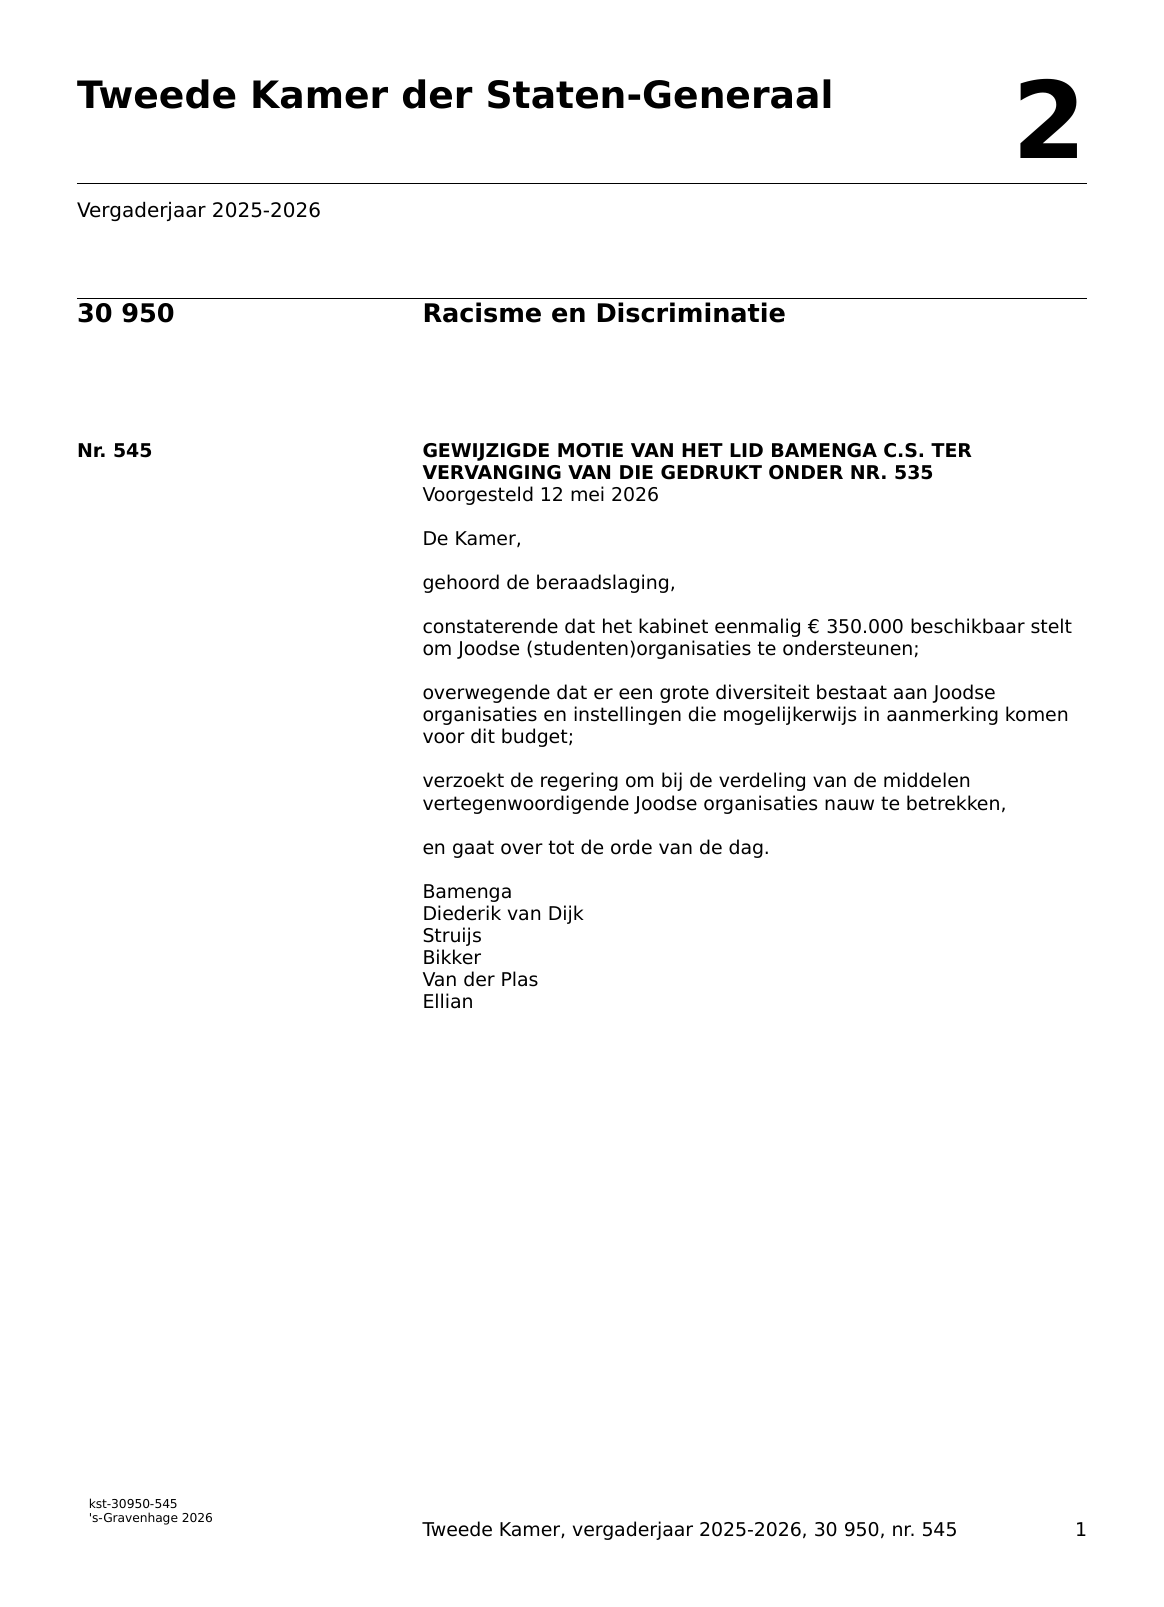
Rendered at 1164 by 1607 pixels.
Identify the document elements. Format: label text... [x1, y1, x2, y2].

text Bamenga [422, 881, 1087, 903]
table_header Tweede Kamer der Staten-Generaal [77, 59, 886, 183]
subtitle Nr. 545 GEWIJZIGDE MOTIE VAN HET LID BAMENGA C.S. TER VERVANGING VAN DIE GEDRUKT ONDER NR. 535 [77, 440, 1087, 484]
text verzoekt de regering om bij de verdeling van de middelen vertegenwoordigende Joodse organisaties nauw te betrekken, [422, 770, 1087, 814]
subtitle 30 950 Racisme en Discriminatie [77, 299, 1087, 329]
table_header 2 [886, 59, 1087, 183]
text Bikker [422, 947, 1087, 969]
text kst-30950-545 [88, 1497, 323, 1511]
text Ellian [422, 991, 1087, 1013]
text gehoord de beraadslaging, [422, 572, 1087, 594]
text Struijs [422, 925, 1087, 947]
text Van der Plas [422, 969, 1087, 991]
text Diederik van Dijk [422, 903, 1087, 925]
text De Kamer, [422, 528, 1087, 550]
text overwegende dat er een grote diversiteit bestaat aan Joodse organisaties en instellingen die mogelijkerwijs in aanmerking komen voor dit budget; [422, 682, 1087, 748]
text en gaat over tot de orde van de dag. [422, 837, 1087, 858]
text 's-Gravenhage 2026 [88, 1511, 323, 1525]
text constaterende dat het kabinet eenmalig € 350.000 beschikbaar stelt om Joodse (studenten)organisaties te ondersteunen; [422, 616, 1087, 660]
text Voorgesteld 12 mei 2026 [422, 484, 1087, 506]
table_cell Vergaderjaar 2025-2026 [77, 184, 1087, 298]
